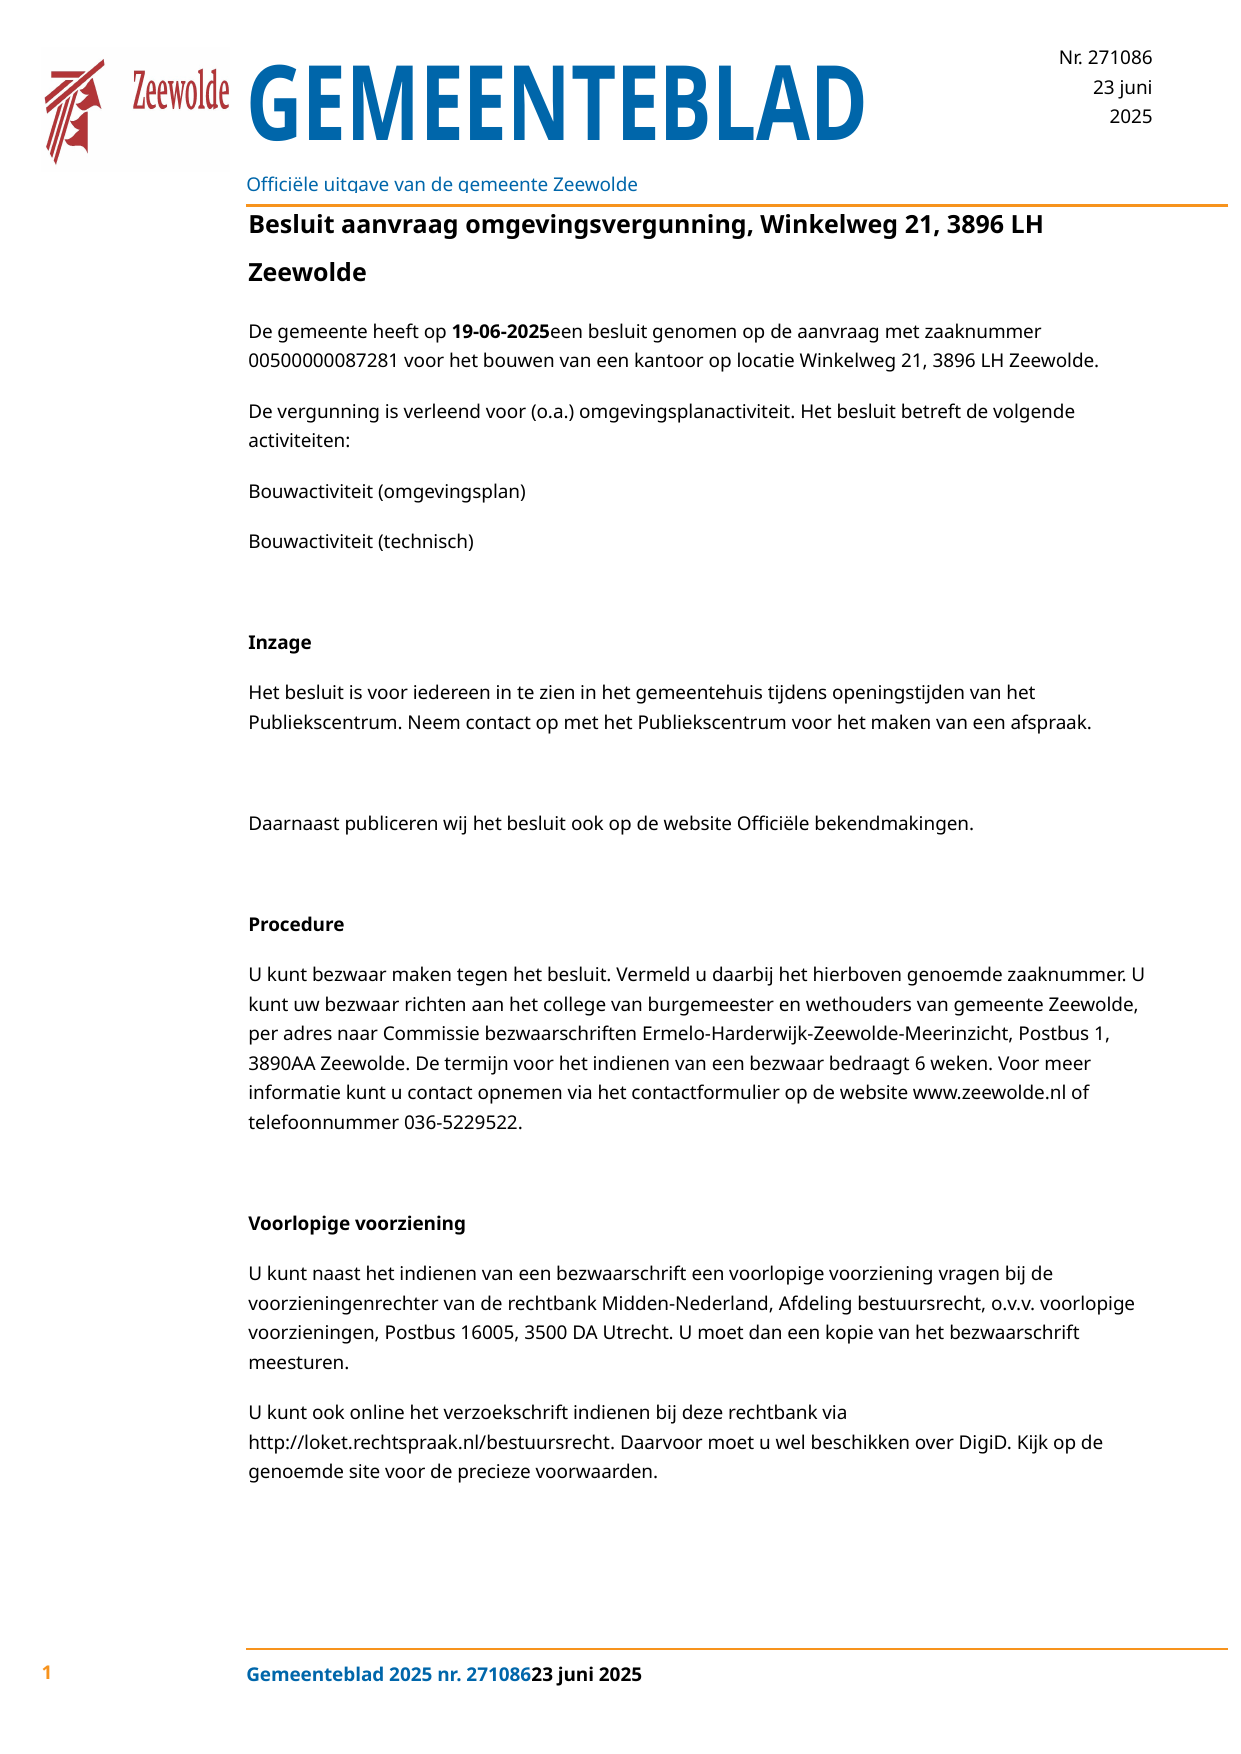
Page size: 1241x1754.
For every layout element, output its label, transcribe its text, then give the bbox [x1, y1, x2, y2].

text De vergunning is verleend voor (o.a.) omgevingsplanactiviteit. Het besluit betreft de volgende activiteiten: [248, 398, 1152, 453]
text U kunt naast het indienen van een bezwaarschrift een voorlopige voorziening vragen bij de voorzieningenrechter van de rechtbank Midden-Nederland, Afdeling bestuursrecht, o.v.v. voorlopige voorzieningen, Postbus 16005, 3500 DA Utrecht. U moet dan een kopie van het bezwaarschrift meesturen. [248, 1260, 1152, 1375]
text Daarnaast publiceren wij het besluit ook op de website Officiële bekendmakingen. [248, 810, 1152, 836]
text Het besluit is voor iedereen in te zien in het gemeentehuis tijdens openingstijden van het Publiekscentrum. Neem contact op met het Publiekscentrum voor het maken van een afspraak. [248, 679, 1152, 735]
text Procedure [248, 911, 1152, 937]
text De gemeente heeft op 19-06-2025een besluit genomen op de aanvraag met zaaknummer 00500000087281 voor het bouwen van een kantoor op locatie Winkelweg 21, 3896 LH Zeewolde. [248, 318, 1152, 373]
text Besluit aanvraag omgevingsvergunning, Winkelweg 21, 3896 LH Zeewolde [248, 207, 1152, 288]
text Inzage [248, 629, 1152, 655]
text U kunt ook online het verzoekschrift indienen bij deze rechtbank via http://loket.rechtspraak.nl/bestuursrecht. Daarvoor moet u wel beschikken over DigiD. Kijk op de genoemde site voor de precieze voorwaarden. [248, 1399, 1152, 1484]
text Bouwactiviteit (technisch) [248, 528, 1152, 554]
text Bouwactiviteit (omgevingsplan) [248, 478, 1152, 504]
picture [41, 47, 231, 172]
text U kunt bezwaar maken tegen het besluit. Vermeld u daarbij het hierboven genoemde zaaknummer. U kunt uw bezwaar richten aan het college van burgemeester en wethouders van gemeente Zeewolde, per adres naar Commissie bezwaarschriften Ermelo-Harderwijk-Zeewolde-Meerinzicht, Postbus 1, 3890AA Zeewolde. De termijn voor het indienen van een bezwaar bedraagt 6 weken. Voor meer informatie kunt u contact opnemen via het contactformulier op de website www.zeewolde.nl of telefoonnummer 036-5229522. [248, 961, 1152, 1135]
text Voorlopige voorziening [248, 1210, 1152, 1236]
